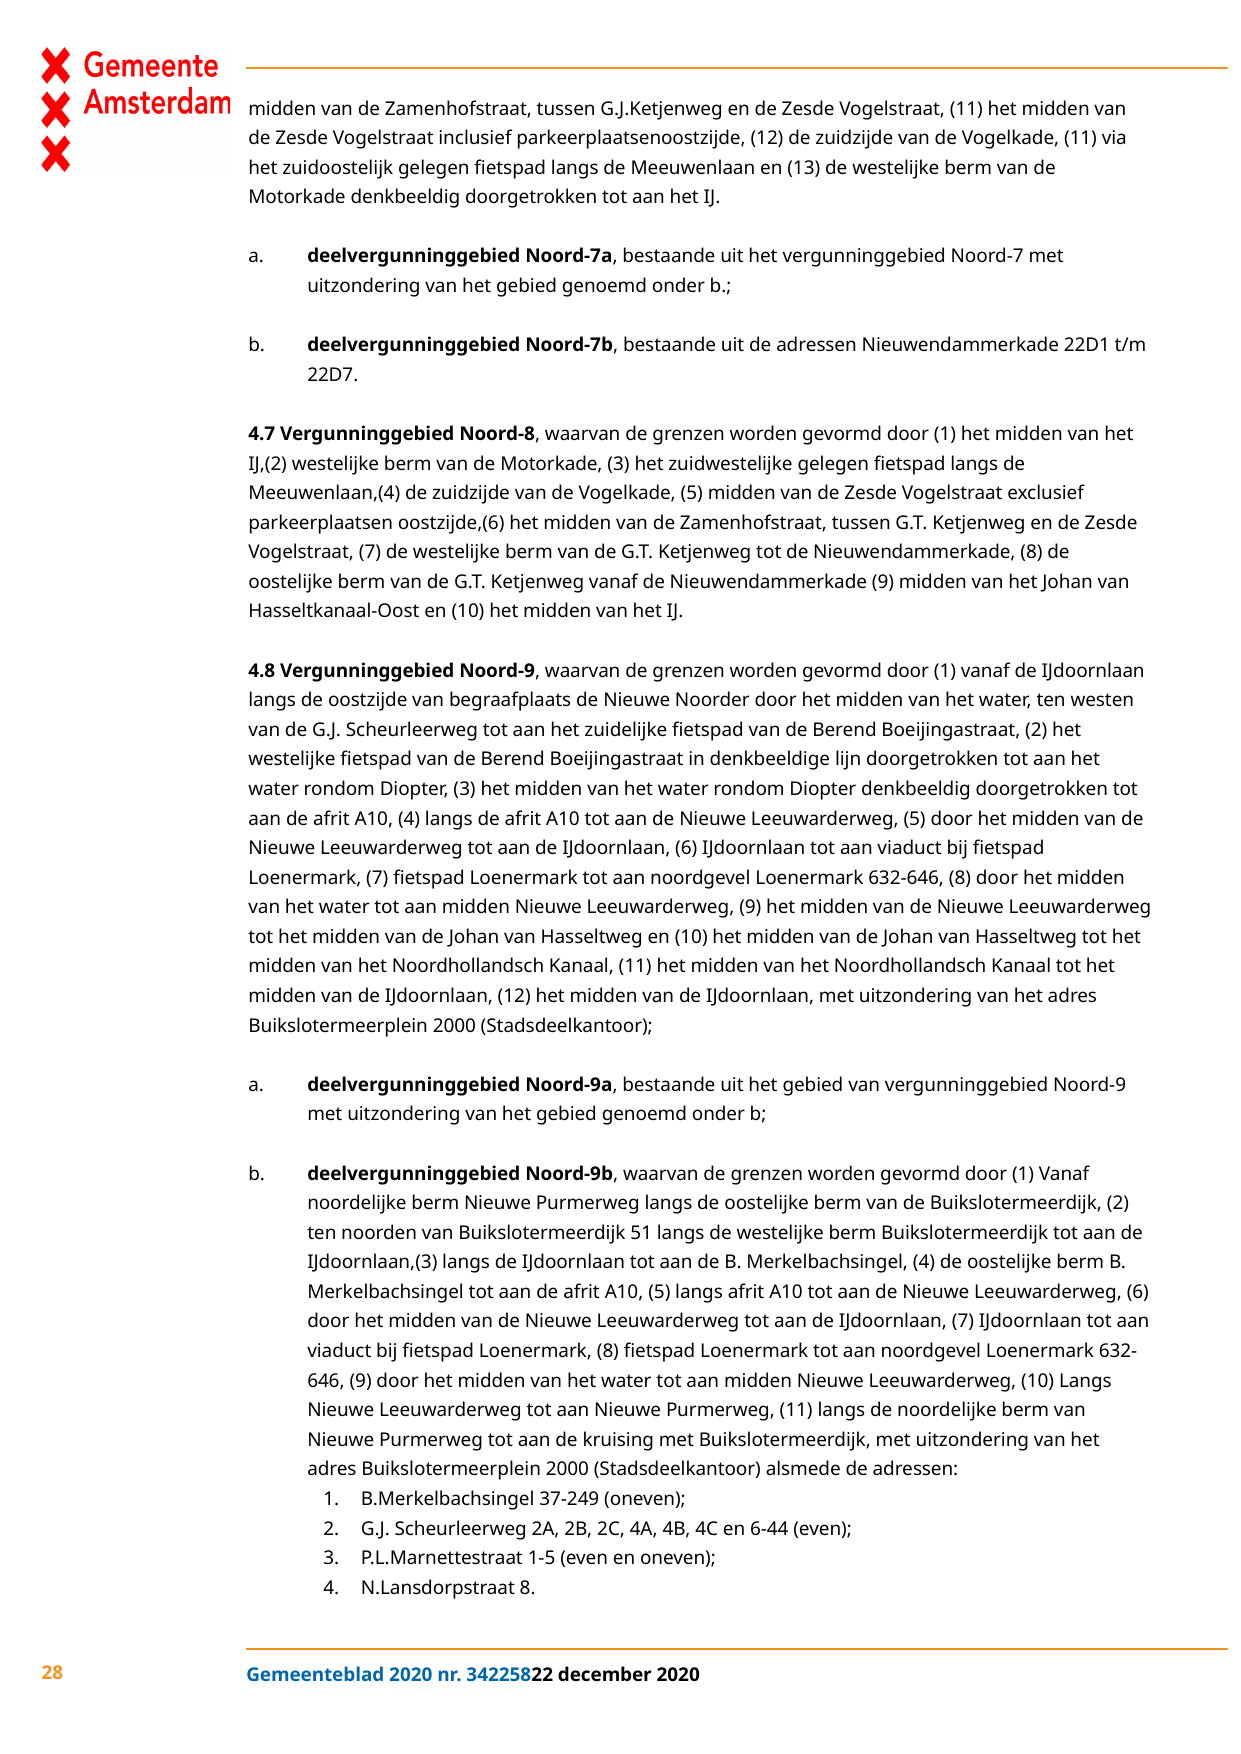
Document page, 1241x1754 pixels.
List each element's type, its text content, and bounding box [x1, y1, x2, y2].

list B.Merkelbachsingel 37-249 (oneven); [323, 1485, 1152, 1511]
list P.L.Marnettestraat 1-5 (even en oneven); [323, 1544, 1152, 1570]
text 4.7 Vergunninggebied Noord-8, waarvan de grenzen worden gevormd door (1) het midden van het IJ,(2) westelijke berm van de Motorkade, (3) het zuidwestelijke gelegen fietspad langs de Meeuwenlaan,(4) de zuidzijde van de Vogelkade, (5) midden van de Zesde Vogelstraat exclusief parkeerplaatsen oostzijde,(6) het midden van de Zamenhofstraat, tussen G.T. Ketjenweg en de Zesde Vogelstraat, (7) de westelijke berm van de G.T. Ketjenweg tot de Nieuwendammerkade, (8) de oostelijke berm van de G.T. Ketjenweg vanaf de Nieuwendammerkade (9) midden van het Johan van Hasseltkanaal-Oost en (10) het midden van het IJ. [248, 420, 1152, 623]
list deelvergunninggebied Noord-7b, bestaande uit de adressen Nieuwendammerkade 22D1 t/m 22D7. [248, 331, 1152, 387]
list G.J. Scheurleerweg 2A, 2B, 2C, 4A, 4B, 4C en 6-44 (even); [323, 1515, 1152, 1541]
text 4.8 Vergunninggebied Noord-9, waarvan de grenzen worden gevormd door (1) vanaf de IJdoornlaan langs de oostzijde van begraafplaats de Nieuwe Noorder door het midden van het water, ten westen van de G.J. Scheurleerweg tot aan het zuidelijke fietspad van de Berend Boeijingastraat, (2) het westelijke fietspad van de Berend Boeijingastraat in denkbeeldige lijn doorgetrokken tot aan het water rondom Diopter, (3) het midden van het water rondom Diopter denkbeeldig doorgetrokken tot aan de afrit A10, (4) langs de afrit A10 tot aan de Nieuwe Leeuwarderweg, (5) door het midden van de Nieuwe Leeuwarderweg tot aan de IJdoornlaan, (6) IJdoornlaan tot aan viaduct bij fietspad Loenermark, (7) fietspad Loenermark tot aan noordgevel Loenermark 632-646, (8) door het midden van het water tot aan midden Nieuwe Leeuwarderweg, (9) het midden van de Nieuwe Leeuwarderweg tot het midden van de Johan van Hasseltweg en (10) het midden van de Johan van Hasseltweg tot het midden van het Noordhollandsch Kanaal, (11) het midden van het Noordhollandsch Kanaal tot het midden van de IJdoornlaan, (12) het midden van de IJdoornlaan, met uitzondering van het adres Buikslotermeerplein 2000 (Stadsdeelkantoor); [248, 657, 1152, 1038]
list deelvergunninggebied Noord-7a, bestaande uit het vergunninggebied Noord-7 met uitzondering van het gebied genoemd onder b.; [248, 243, 1152, 298]
list N.Lansdorpstraat 8. [323, 1574, 1152, 1600]
picture [41, 47, 231, 172]
list deelvergunninggebied Noord-9b, waarvan de grenzen worden gevormd door (1) Vanaf noordelijke berm Nieuwe Purmerweg langs de oostelijke berm van de Buikslotermeerdijk, (2) ten noorden van Buikslotermeerdijk 51 langs de westelijke berm Buikslotermeerdijk tot aan de IJdoornlaan,(3) langs de IJdoornlaan tot aan de B. Merkelbachsingel, (4) de oostelijke berm B. Merkelbachsingel tot aan de afrit A10, (5) langs afrit A10 tot aan de Nieuwe Leeuwarderweg, (6) door het midden van de Nieuwe Leeuwarderweg tot aan de IJdoornlaan, (7) IJdoornlaan tot aan viaduct bij fietspad Loenermark, (8) fietspad Loenermark tot aan noordgevel Loenermark 632-646, (9) door het midden van het water tot aan midden Nieuwe Leeuwarderweg, (10) Langs Nieuwe Leeuwarderweg tot aan Nieuwe Purmerweg, (11) langs de noordelijke berm van Nieuwe Purmerweg tot aan de kruising met Buikslotermeerdijk, met uitzondering van het adres Buikslotermeerplein 2000 (Stadsdeelkantoor) alsmede de adressen: [248, 1160, 1152, 1481]
list deelvergunninggebied Noord-9a, bestaande uit het gebied van vergunninggebied Noord-9 met uitzondering van het gebied genoemd onder b; [248, 1071, 1152, 1126]
text midden van de Zamenhofstraat, tussen G.J.Ketjenweg en de Zesde Vogelstraat, (11) het midden van de Zesde Vogelstraat inclusief parkeerplaatsenoostzijde, (12) de zuidzijde van de Vogelkade, (11) via het zuidoostelijk gelegen fietspad langs de Meeuwenlaan en (13) de westelijke berm van de Motorkade denkbeeldig doorgetrokken tot aan het IJ. [248, 95, 1152, 209]
